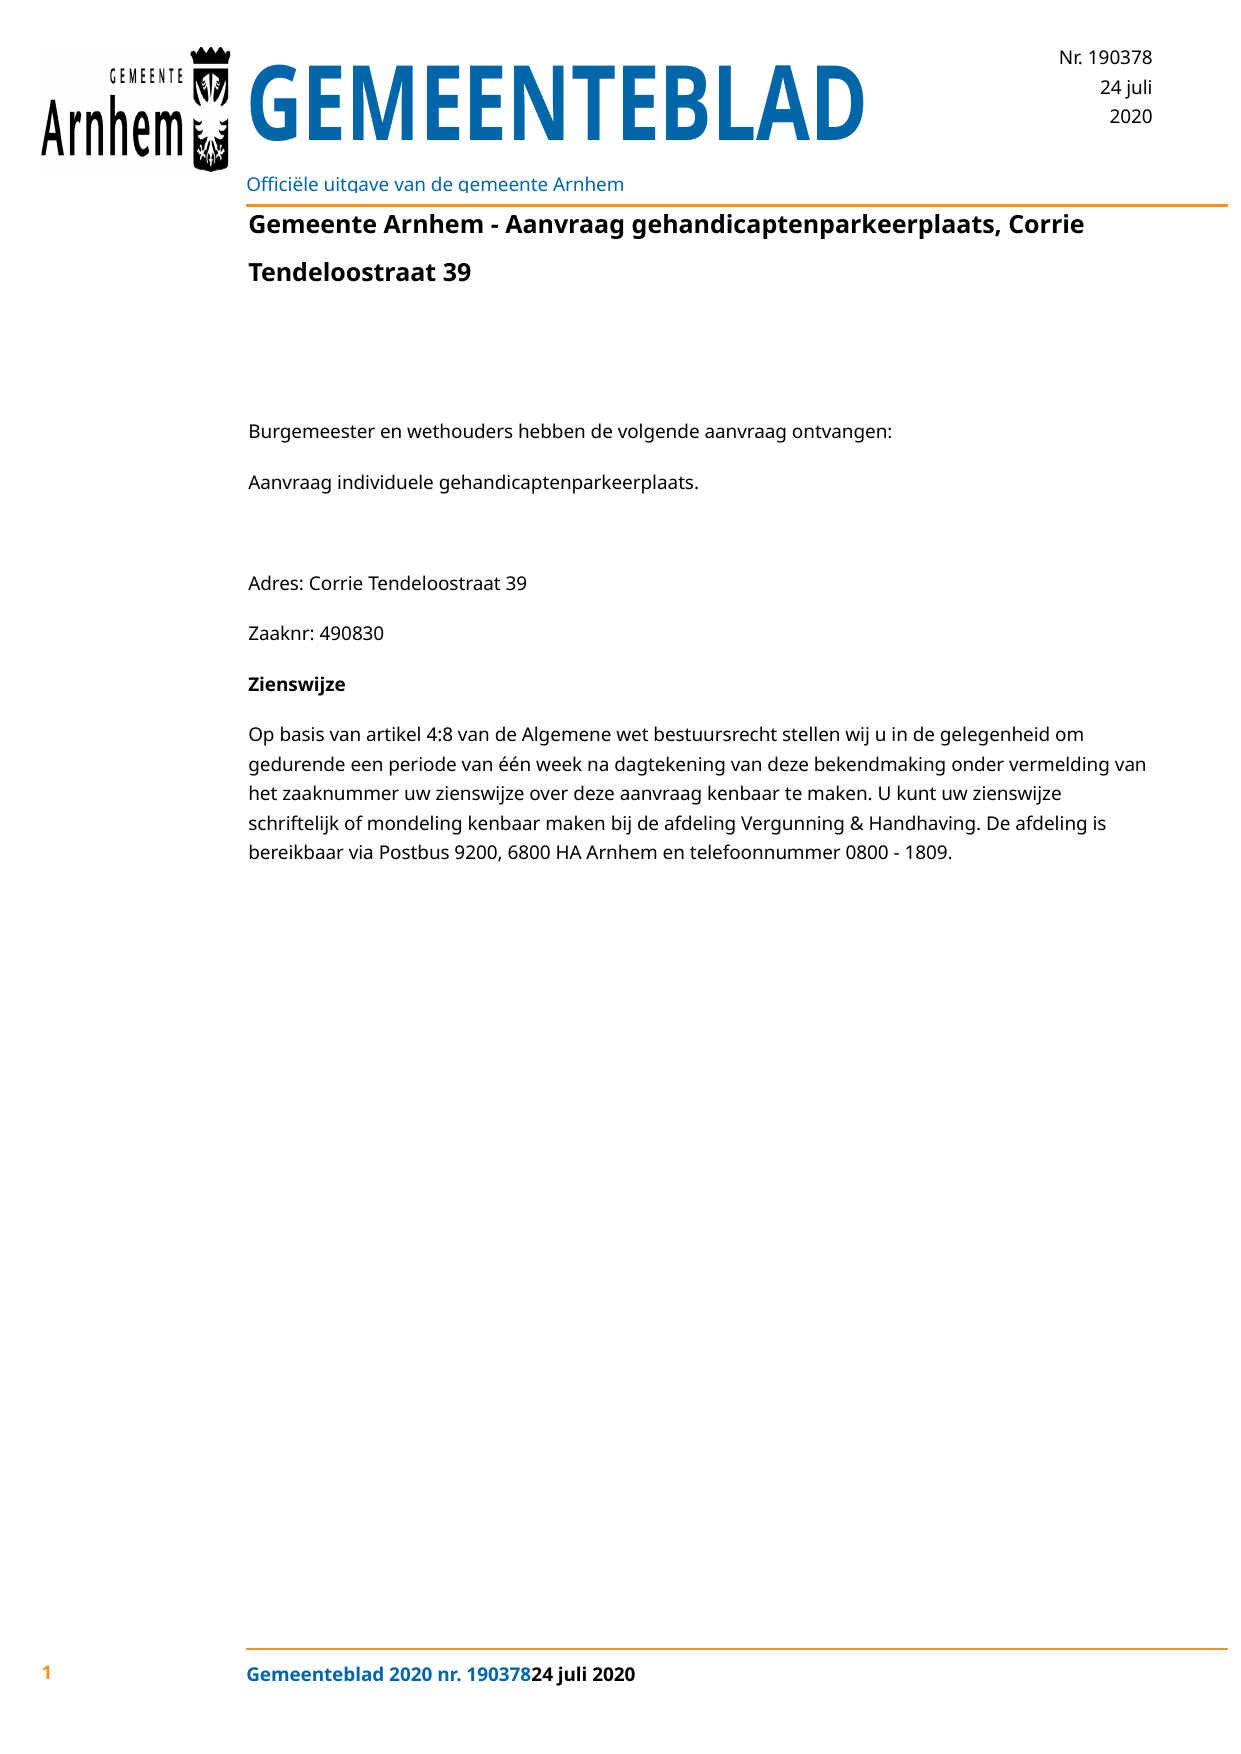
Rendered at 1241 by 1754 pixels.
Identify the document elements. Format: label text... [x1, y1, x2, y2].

text Zaaknr: 490830 [248, 620, 1152, 646]
text Aanvraag individuele gehandicaptenparkeerplaats. [248, 469, 1152, 495]
text Adres: Corrie Tendeloostraat 39 [248, 570, 1152, 596]
text Burgemeester en wethouders hebben de volgende aanvraag ontvangen: [248, 419, 1152, 444]
text Zienswijze [248, 671, 1152, 697]
text Gemeente Arnhem - Aanvraag gehandicaptenparkeerplaats, Corrie Tendeloostraat 39 [248, 207, 1152, 288]
text Op basis van artikel 4:8 van de Algemene wet bestuursrecht stellen wij u in de gelegenheid om gedurende een periode van één week na dagtekening van deze bekendmaking onder vermelding van het zaaknummer uw zienswijze over deze aanvraag kenbaar te maken. U kunt uw zienswijze schriftelijk of mondeling kenbaar maken bij de afdeling Vergunning & Handhaving. De afdeling is bereikbaar via Postbus 9200, 6800 HA Arnhem en telefoonnummer 0800 - 1809. [248, 721, 1152, 865]
picture [41, 47, 231, 172]
